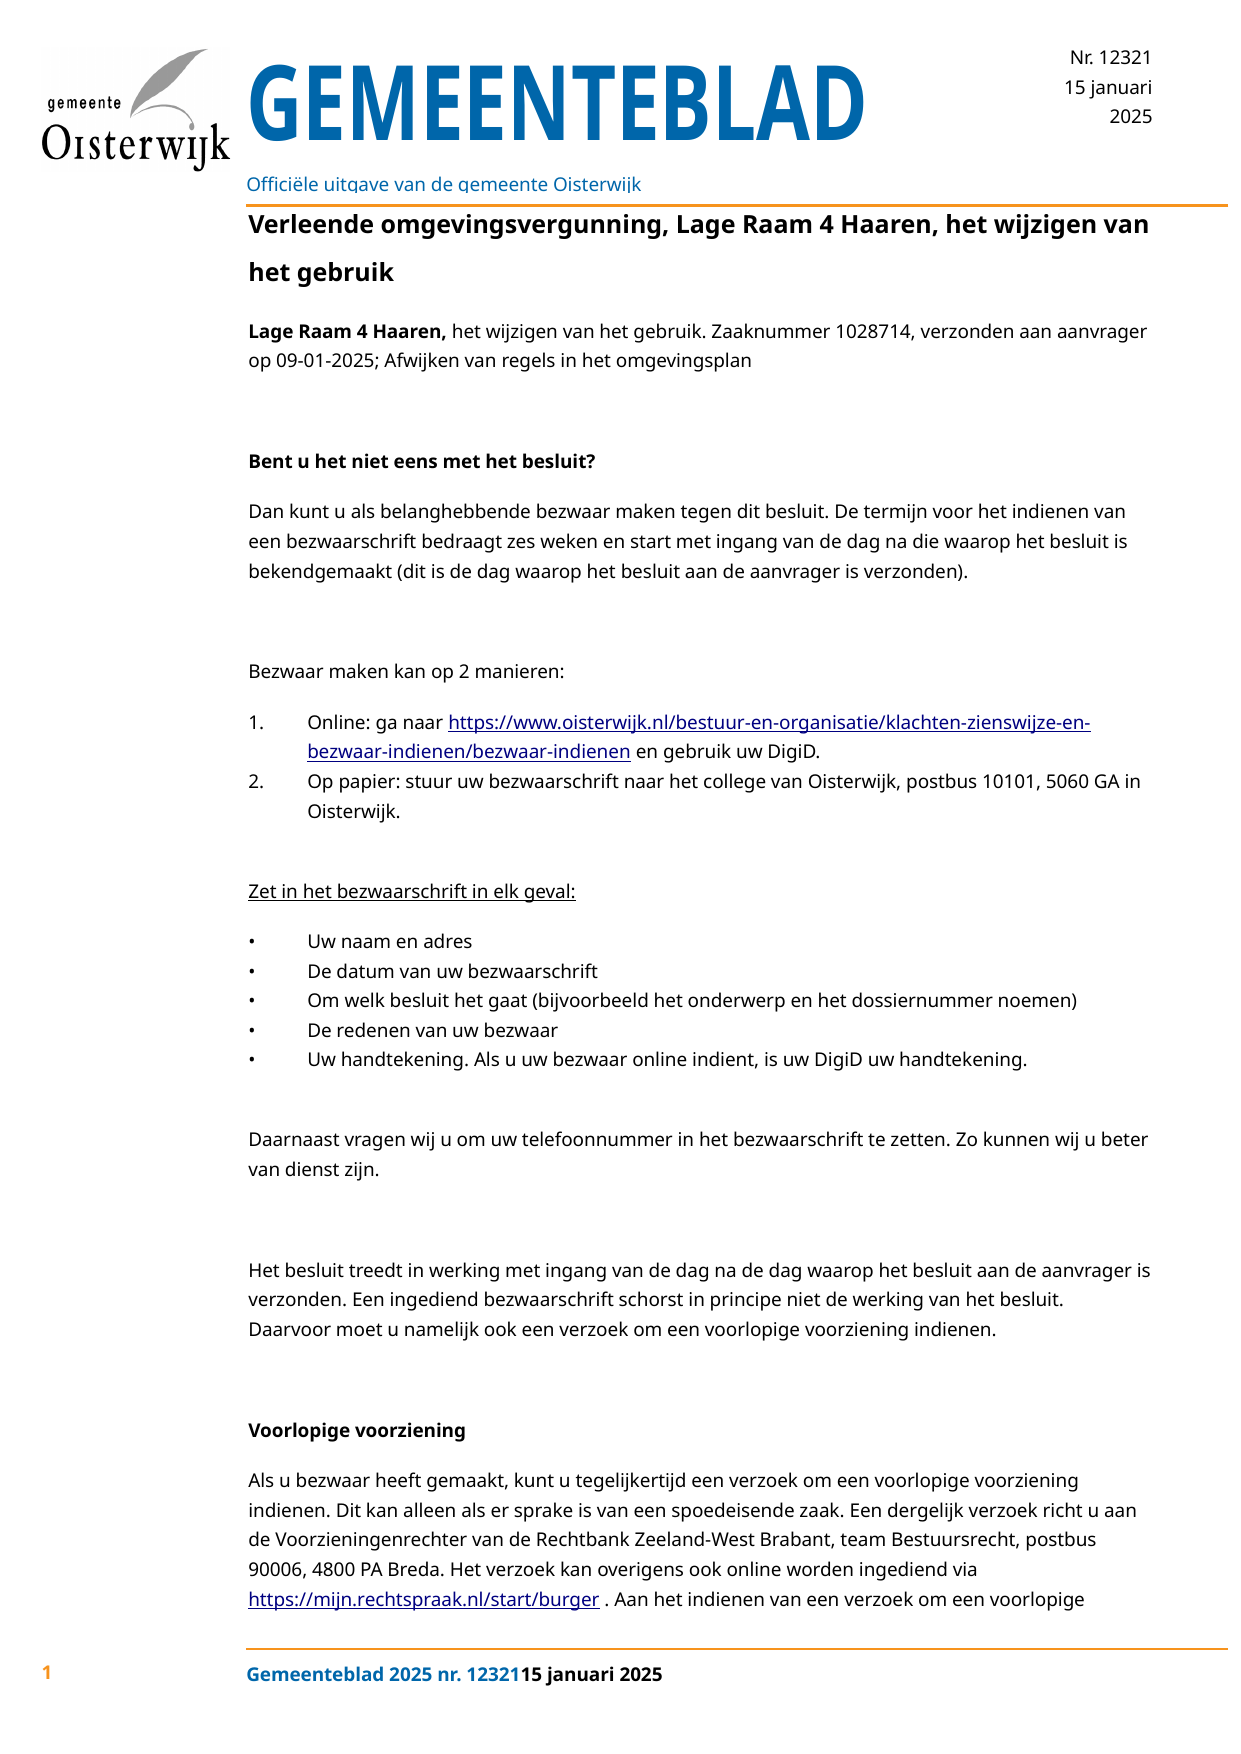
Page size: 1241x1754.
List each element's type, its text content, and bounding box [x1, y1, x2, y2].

picture [41, 47, 231, 172]
text Zet in het bezwaarschrift in elk geval: [248, 878, 1152, 904]
list Uw naam en adres [248, 928, 1152, 954]
text Daarnaast vragen wij u om uw telefoonnummer in het bezwaarschrift te zetten. Zo kunnen wij u beter van dienst zijn. [248, 1127, 1152, 1182]
text Verleende omgevingsvergunning, Lage Raam 4 Haaren, het wijzigen van het gebruik [248, 207, 1152, 288]
list De redenen van uw bezwaar [248, 1017, 1152, 1043]
list Uw handtekening. Als u uw bezwaar online indient, is uw DigiD uw handtekening. [248, 1047, 1152, 1072]
list Op papier: stuur uw bezwaarschrift naar het college van Oisterwijk, postbus 10101, 5060 GA in Oisterwijk. [248, 768, 1152, 824]
text Als u bezwaar heeft gemaakt, kunt u tegelijkertijd een verzoek om een voorlopige voorziening indienen. Dit kan alleen als er sprake is van een spoedeisende zaak. Een dergelijk verzoek richt u aan de Voorzieningenrechter van de Rechtbank Zeeland-West Brabant, team Bestuursrecht, postbus 90006, 4800 PA Breda. Het verzoek kan overigens ook online worden ingediend via https://mijn.rechtspraak.nl/start/burger . Aan het indienen van een verzoek om een voorlopige [248, 1467, 1152, 1612]
text Dan kunt u als belanghebbende bezwaar maken tegen dit besluit. De termijn voor het indienen van een bezwaarschrift bedraagt zes weken en start met ingang van de dag na die waarop het besluit is bekendgemaakt (dit is de dag waarop het besluit aan de aanvrager is verzonden). [248, 499, 1152, 584]
list De datum van uw bezwaarschrift [248, 958, 1152, 984]
text Bezwaar maken kan op 2 manieren: [248, 659, 1152, 684]
text Bent u het niet eens met het besluit? [248, 448, 1152, 474]
text Het besluit treedt in werking met ingang van de dag na de dag waarop het besluit aan de aanvrager is verzonden. Een ingediend bezwaarschrift schorst in principe niet de werking van het besluit. Daarvoor moet u namelijk ook een verzoek om een voorlopige voorziening indienen. [248, 1257, 1152, 1342]
list Online: ga naar https://www.oisterwijk.nl/bestuur-en-organisatie/klachten-zienswijze-en-bezwaar-indienen/bezwaar-indienen en gebruik uw DigiD. [248, 709, 1152, 764]
list Om welk besluit het gaat (bijvoorbeeld het onderwerp en het dossiernummer noemen) [248, 987, 1152, 1013]
text Lage Raam 4 Haaren, het wijzigen van het gebruik. Zaaknummer 1028714, verzonden aan aanvrager op 09-01-2025; Afwijken van regels in het omgevingsplan [248, 318, 1152, 373]
text Voorlopige voorziening [248, 1417, 1152, 1443]
